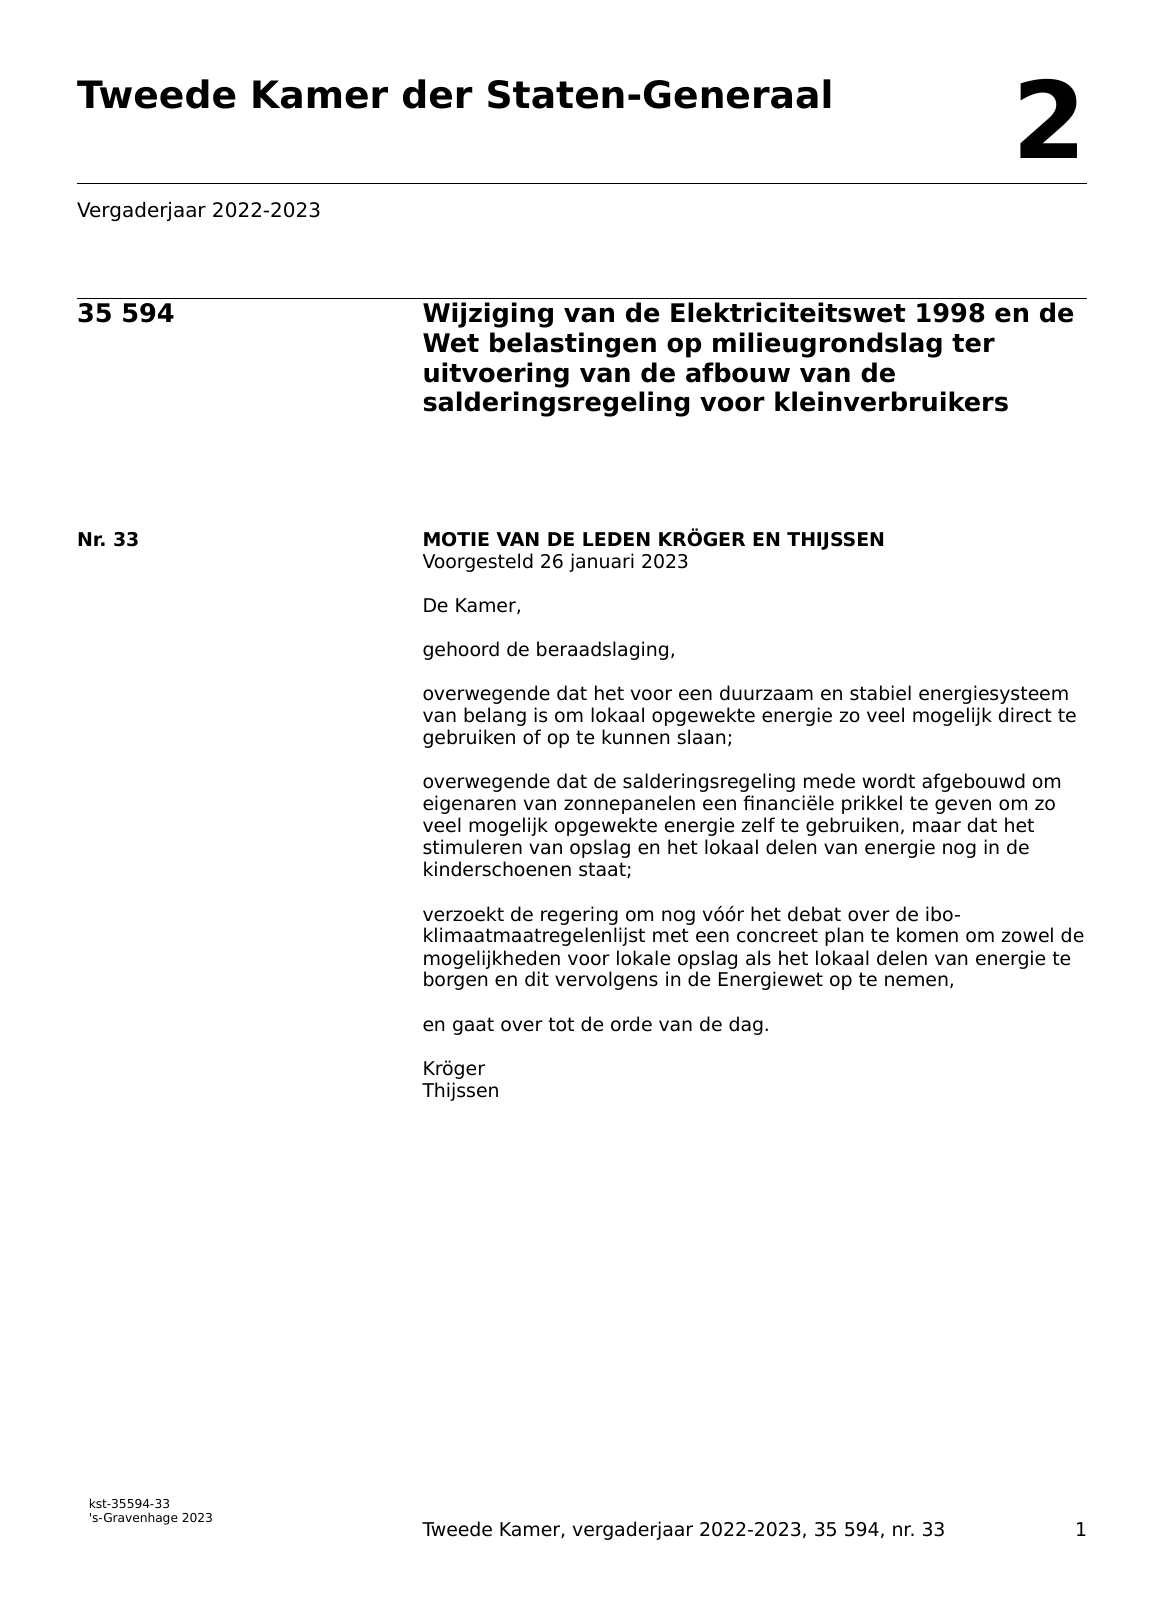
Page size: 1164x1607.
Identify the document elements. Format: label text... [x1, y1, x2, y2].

table_cell Vergaderjaar 2022-2023 [77, 184, 1087, 298]
text De Kamer, [422, 595, 1087, 617]
text en gaat over tot de orde van de dag. [422, 1013, 1087, 1036]
subtitle 35 594 Wijziging van de Elektriciteitswet 1998 en de Wet belastingen op milieugrondslag ter uitvoering van de afbouw van de salderingsregeling voor kleinverbruikers [77, 299, 1087, 418]
text Voorgesteld 26 januari 2023 [422, 551, 1087, 573]
text Thijssen [422, 1080, 1087, 1102]
table_header 2 [886, 59, 1087, 183]
text overwegende dat het voor een duurzaam en stabiel energiesysteem van belang is om lokaal opgewekte energie zo veel mogelijk direct te gebruiken of op te kunnen slaan; [422, 683, 1087, 749]
text gehoord de beraadslaging, [422, 639, 1087, 661]
text kst-35594-33 [88, 1497, 323, 1511]
text overwegende dat de salderingsregeling mede wordt afgebouwd om eigenaren van zonnepanelen een financiële prikkel te geven om zo veel mogelijk opgewekte energie zelf te gebruiken, maar dat het stimuleren van opslag en het lokaal delen van energie nog in de kinderschoenen staat; [422, 771, 1087, 881]
text Kröger [422, 1058, 1087, 1080]
text verzoekt de regering om nog vóór het debat over de ibo-klimaatmaatregelenlijst met een concreet plan te komen om zowel de mogelijkheden voor lokale opslag als het lokaal delen van energie te borgen en dit vervolgens in de Energiewet op te nemen, [422, 903, 1087, 991]
table_header Tweede Kamer der Staten-Generaal [77, 59, 886, 183]
subtitle Nr. 33 MOTIE VAN DE LEDEN KRÖGER EN THIJSSEN [77, 529, 1087, 551]
text 's-Gravenhage 2023 [88, 1511, 323, 1525]
